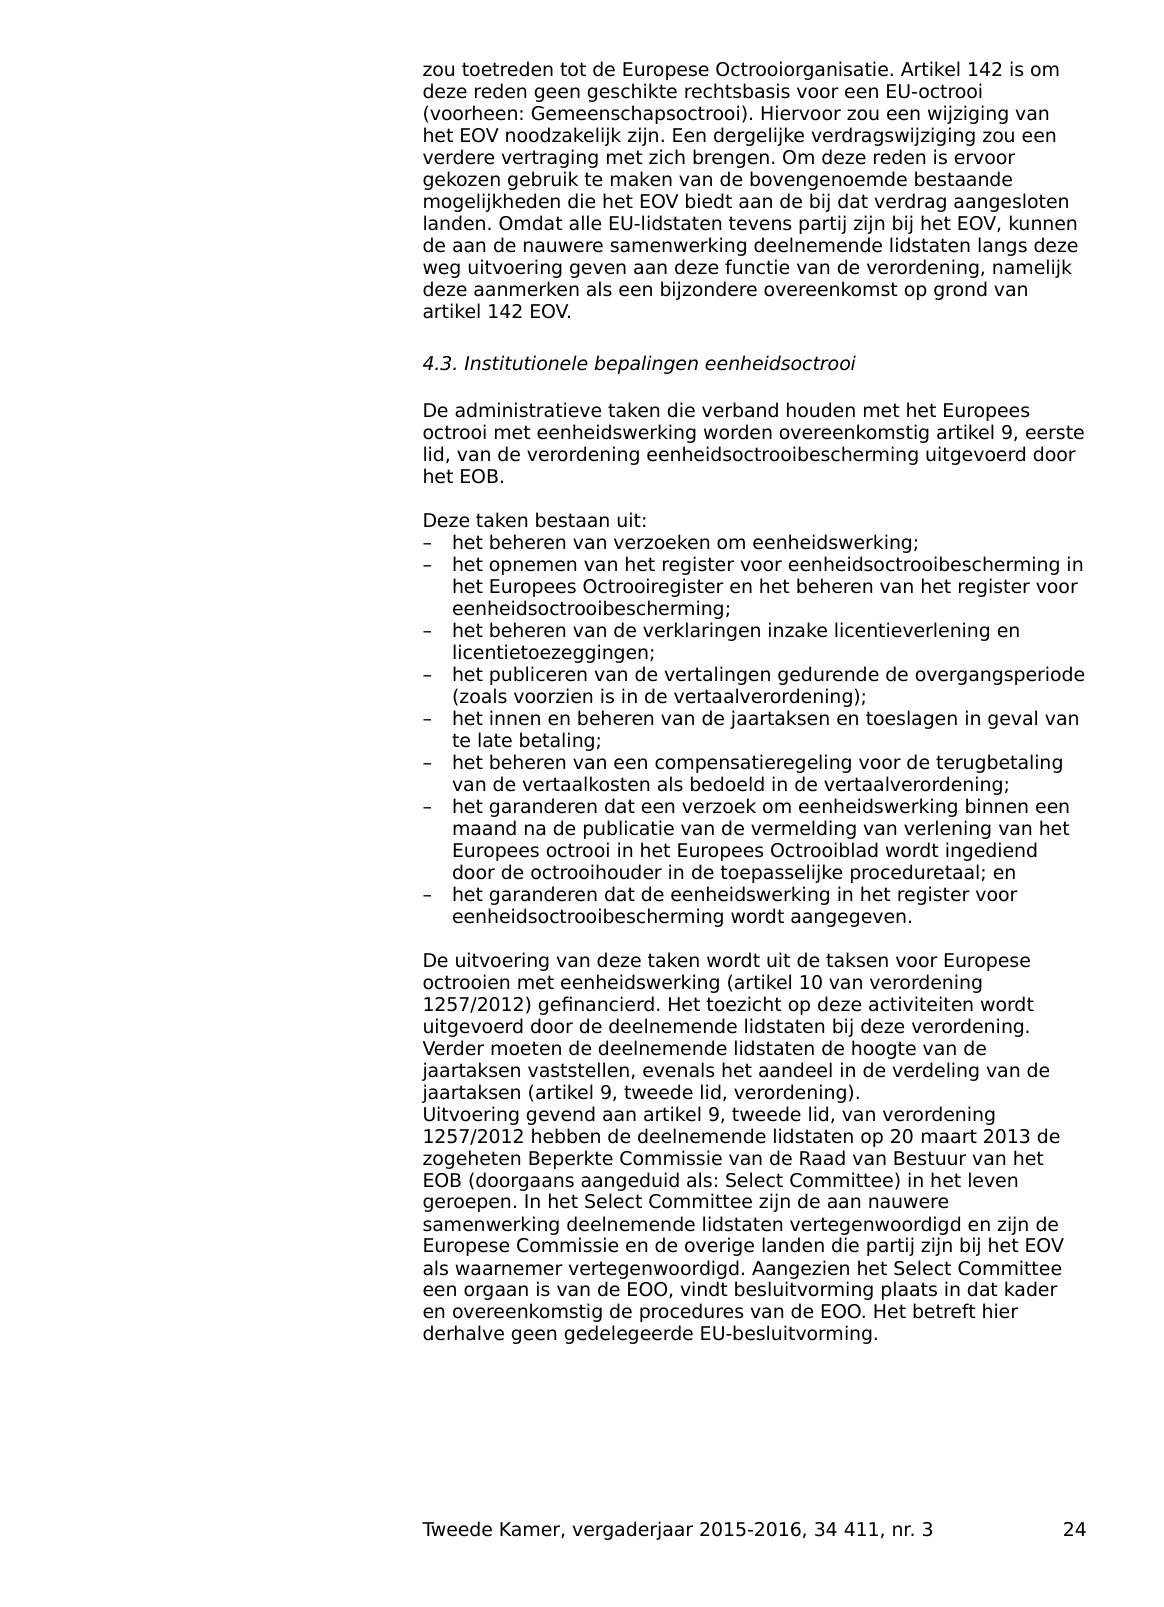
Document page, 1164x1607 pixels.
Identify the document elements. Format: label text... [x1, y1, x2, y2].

text – het publiceren van de vertalingen gedurende de overgangsperiode (zoals voorzien is in de vertaalverordening); [422, 664, 1087, 708]
text – het beheren van verzoeken om eenheidswerking; [422, 532, 1087, 554]
text – het garanderen dat een verzoek om eenheidswerking binnen een maand na de publicatie van de vermelding van verlening van het Europees octrooi in het Europees Octrooiblad wordt ingediend door de octrooihouder in de toepasselijke proceduretaal; en [422, 796, 1087, 883]
subtitle 4.3. Institutionele bepalingen eenheidsoctrooi [422, 353, 1087, 375]
text – het beheren van de verklaringen inzake licentieverlening en licentietoezeggingen; [422, 620, 1087, 664]
text Uitvoering gevend aan artikel 9, tweede lid, van verordening 1257/2012 hebben de deelnemende lidstaten op 20 maart 2013 de zogeheten Beperkte Commissie van de Raad van Bestuur van het EOB (doorgaans aangeduid als: Select Committee) in het leven geroepen. In het Select Committee zijn de aan nauwere samenwerking deelnemende lidstaten vertegenwoordigd en zijn de Europese Commissie en de overige landen die partij zijn bij het EOV als waarnemer vertegenwoordigd. Aangezien het Select Committee een orgaan is van de EOO, vindt besluitvorming plaats in dat kader en overeenkomstig de procedures van de EOO. Het betreft hier derhalve geen gedelegeerde EU-besluitvorming. [422, 1103, 1087, 1345]
text Deze taken bestaan uit: [422, 510, 1087, 532]
text De administratieve taken die verband houden met het Europees octrooi met eenheidswerking worden overeenkomstig artikel 9, eerste lid, van de verordening eenheidsoctrooibescherming uitgevoerd door het EOB. [422, 400, 1087, 488]
text – het opnemen van het register voor eenheidsoctrooibescherming in het Europees Octrooiregister en het beheren van het register voor eenheidsoctrooibescherming; [422, 554, 1087, 620]
text – het innen en beheren van de jaartaksen en toeslagen in geval van te late betaling; [422, 708, 1087, 752]
text – het garanderen dat de eenheidswerking in het register voor eenheidsoctrooibescherming wordt aangegeven. [422, 883, 1087, 927]
text – het beheren van een compensatieregeling voor de terugbetaling van de vertaalkosten als bedoeld in de vertaalverordening; [422, 752, 1087, 796]
text De uitvoering van deze taken wordt uit de taksen voor Europese octrooien met eenheidswerking (artikel 10 van verordening 1257/2012) gefinancierd. Het toezicht op deze activiteiten wordt uitgevoerd door de deelnemende lidstaten bij deze verordening. Verder moeten de deelnemende lidstaten de hoogte van de jaartaksen vaststellen, evenals het aandeel in de verdeling van de jaartaksen (artikel 9, tweede lid, verordening). [422, 950, 1087, 1103]
text zou toetreden tot de Europese Octrooiorganisatie. Artikel 142 is om deze reden geen geschikte rechtsbasis voor een EU-octrooi (voorheen: Gemeenschapsoctrooi). Hiervoor zou een wijziging van het EOV noodzakelijk zijn. Een dergelijke verdragswijziging zou een verdere vertraging met zich brengen. Om deze reden is ervoor gekozen gebruik te maken van de bovengenoemde bestaande mogelijkheden die het EOV biedt aan de bij dat verdrag aangesloten landen. Omdat alle EU-lidstaten tevens partij zijn bij het EOV, kunnen de aan de nauwere samenwerking deelnemende lidstaten langs deze weg uitvoering geven aan deze functie van de verordening, namelijk deze aanmerken als een bijzondere overeenkomst op grond van artikel 142 EOV. [422, 59, 1087, 323]
